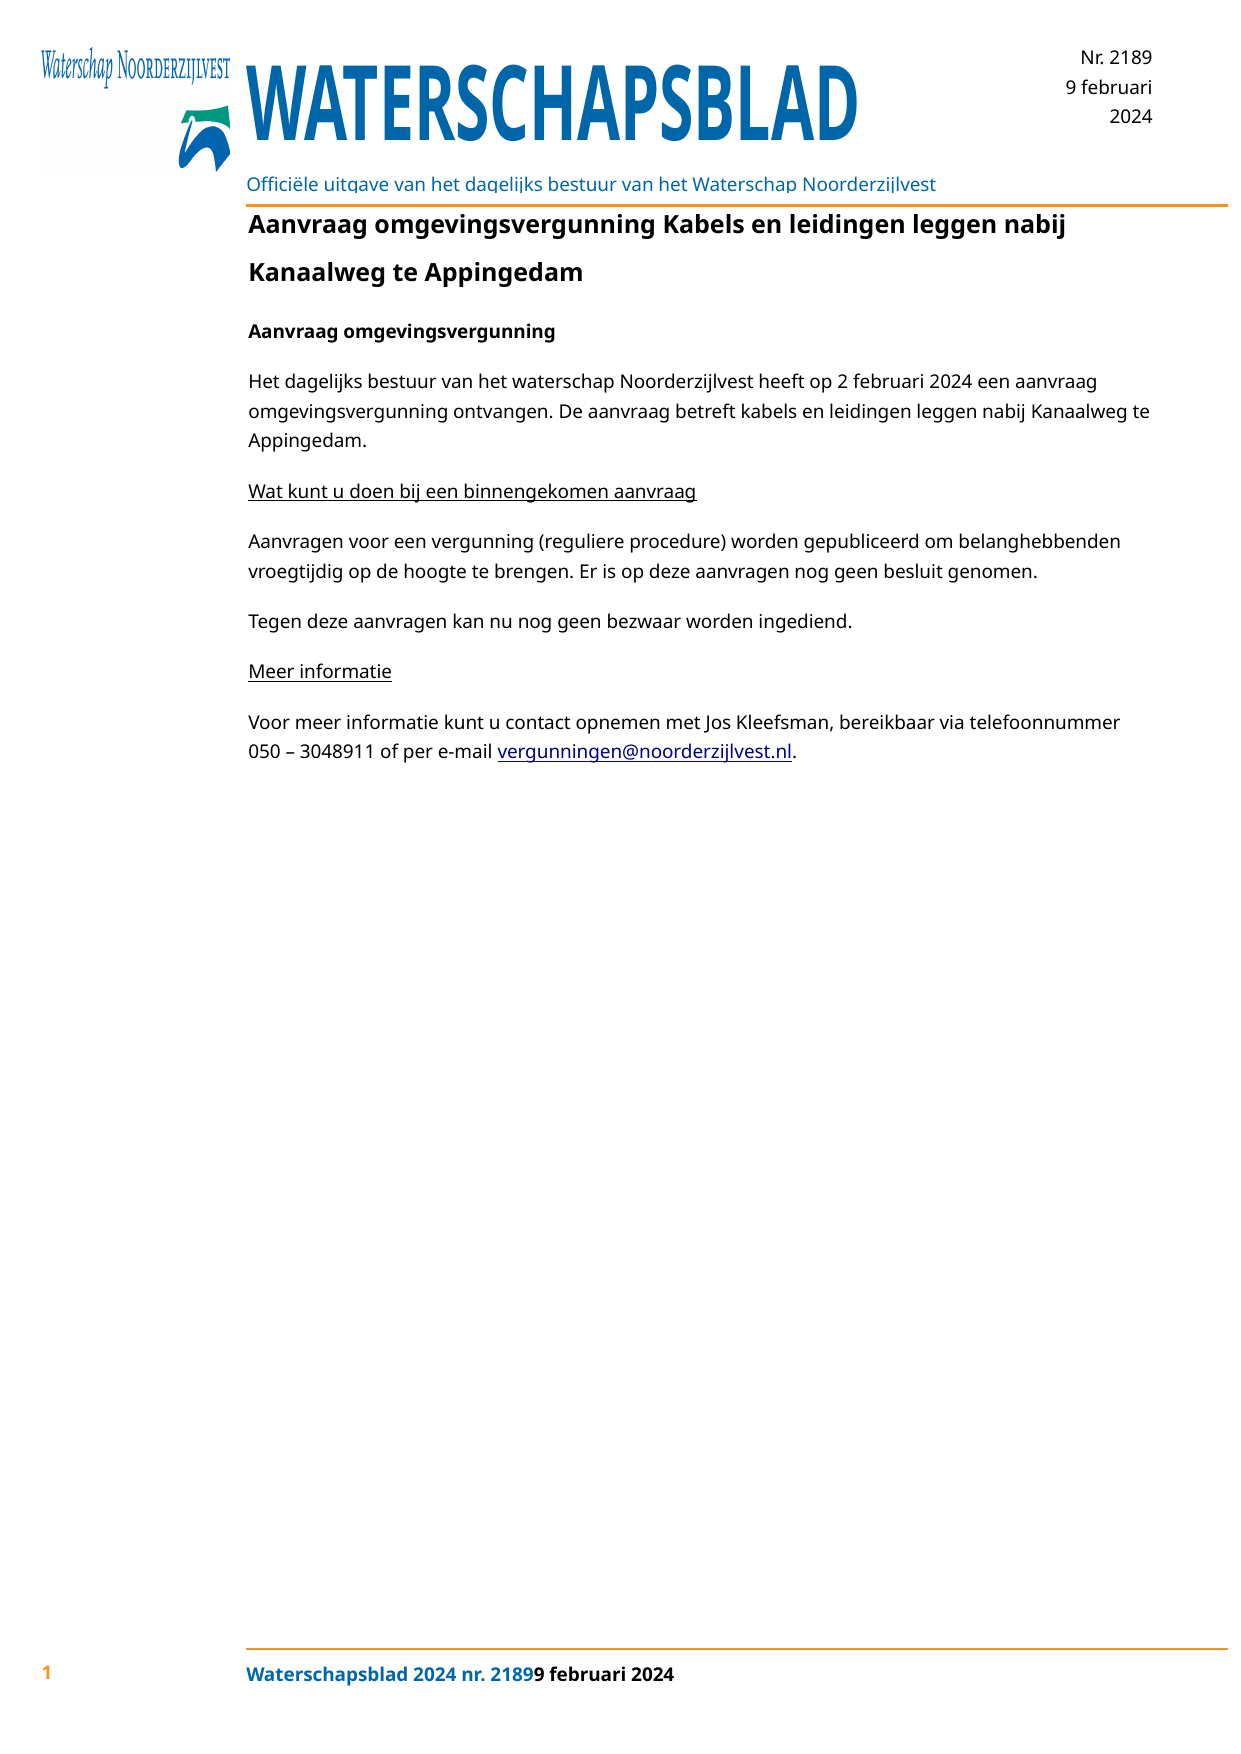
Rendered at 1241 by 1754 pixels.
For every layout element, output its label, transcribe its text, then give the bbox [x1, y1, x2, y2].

text Aanvraag omgevingsvergunning Kabels en leidingen leggen nabij Kanaalweg te Appingedam [248, 207, 1152, 288]
text Aanvragen voor een vergunning (reguliere procedure) worden gepubliceerd om belanghebbenden vroegtijdig op de hoogte te brengen. Er is op deze aanvragen nog geen besluit genomen. [248, 528, 1152, 584]
text Aanvraag omgevingsvergunning [248, 318, 1152, 344]
text Tegen deze aanvragen kan nu nog geen bezwaar worden ingediend. [248, 608, 1152, 634]
text Meer informatie [248, 659, 1152, 684]
picture [41, 47, 231, 172]
text Het dagelijks bestuur van het waterschap Noorderzijlvest heeft op 2 februari 2024 een aanvraag omgevingsvergunning ontvangen. De aanvraag betreft kabels en leidingen leggen nabij Kanaalweg te Appingedam. [248, 368, 1152, 453]
text Wat kunt u doen bij een binnengekomen aanvraag [248, 478, 1152, 504]
text Voor meer informatie kunt u contact opnemen met Jos Kleefsman, bereikbaar via telefoonnummer 050 – 3048911 of per e-mail vergunningen@noorderzijlvest.nl. [248, 709, 1152, 764]
